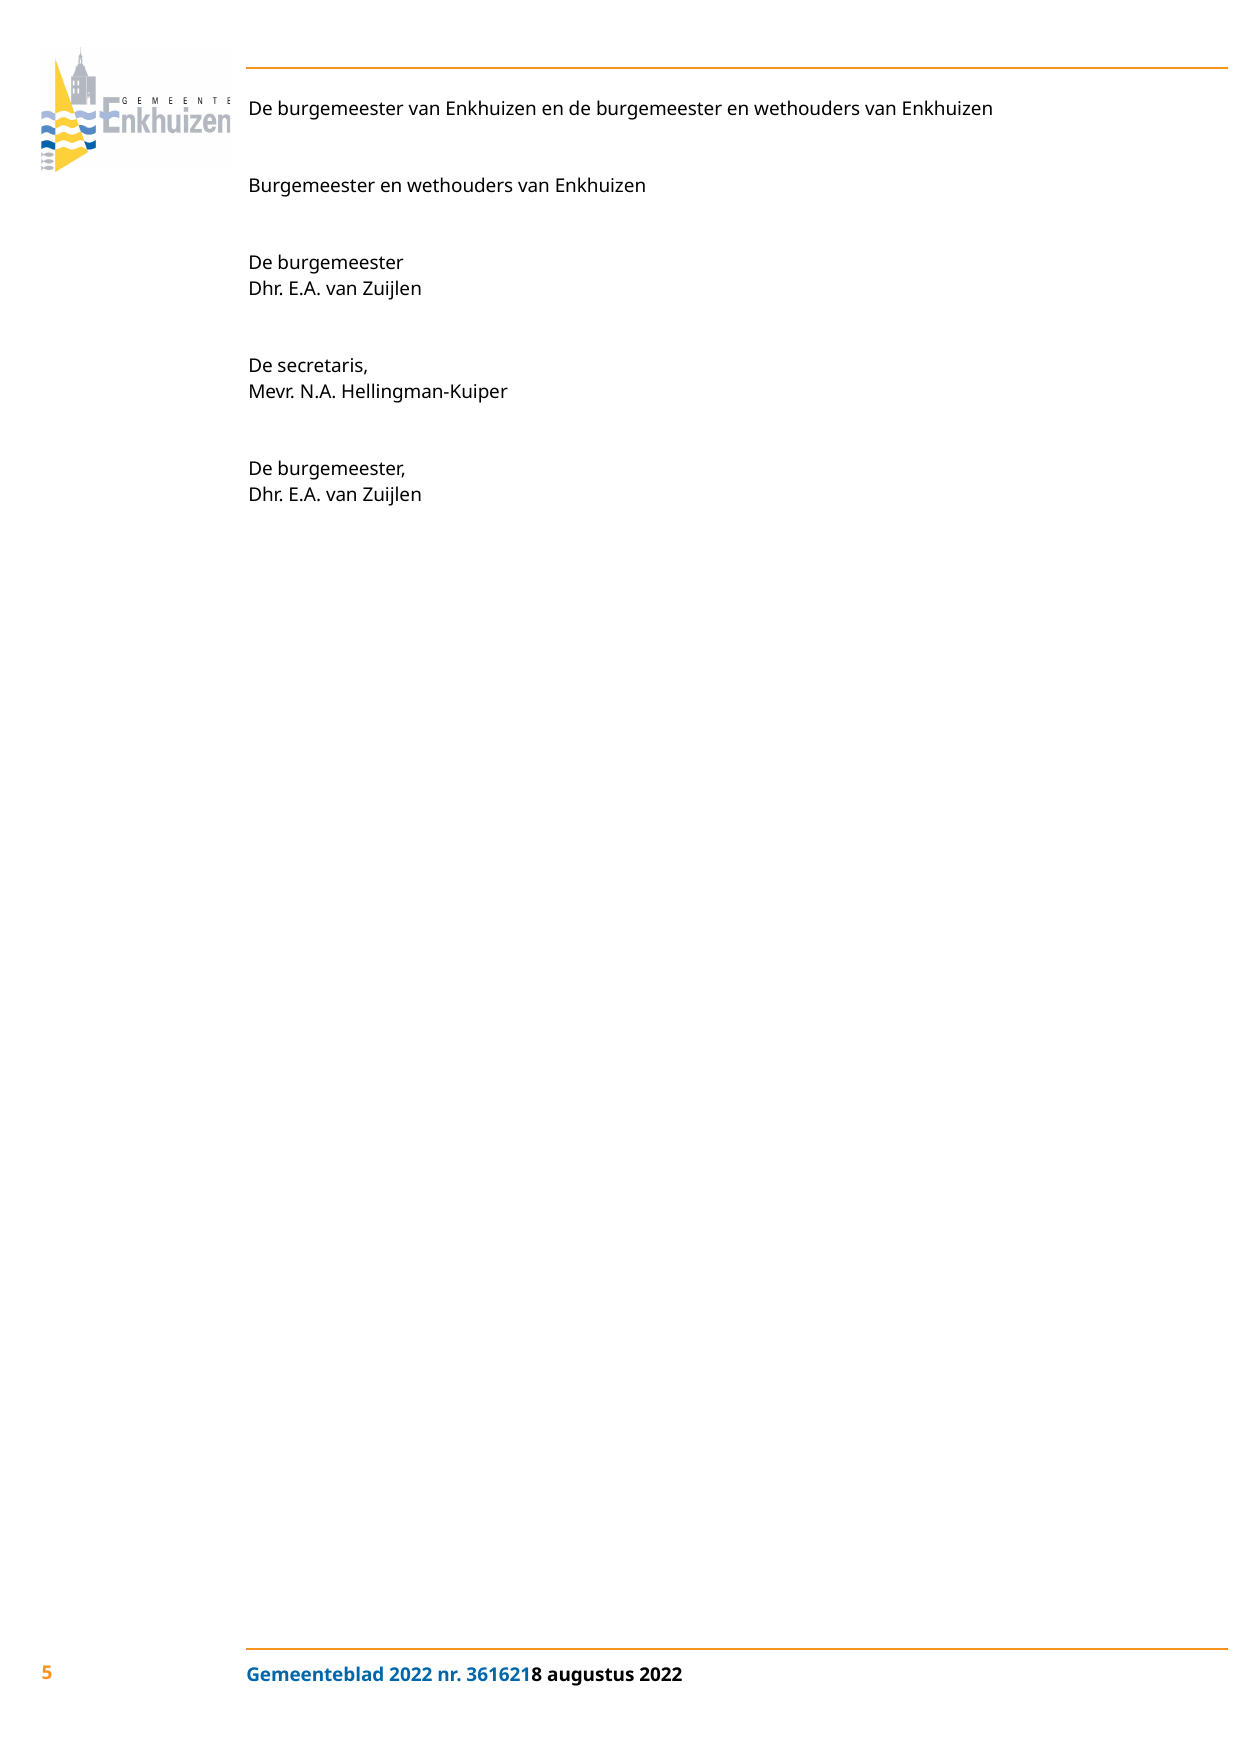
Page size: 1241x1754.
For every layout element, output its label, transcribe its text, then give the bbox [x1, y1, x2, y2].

text De burgemeester [248, 249, 1152, 275]
text Dhr. E.A. van Zuijlen [248, 481, 1152, 506]
text De burgemeester van Enkhuizen en de burgemeester en wethouders van Enkhuizen [248, 95, 1152, 121]
text Mevr. N.A. Hellingman-Kuiper [248, 378, 1152, 403]
text De burgemeester, [248, 455, 1152, 481]
text Burgemeester en wethouders van Enkhuizen [248, 172, 1152, 198]
text Dhr. E.A. van Zuijlen [248, 275, 1152, 301]
picture [41, 47, 231, 172]
text De secretaris, [248, 352, 1152, 378]
